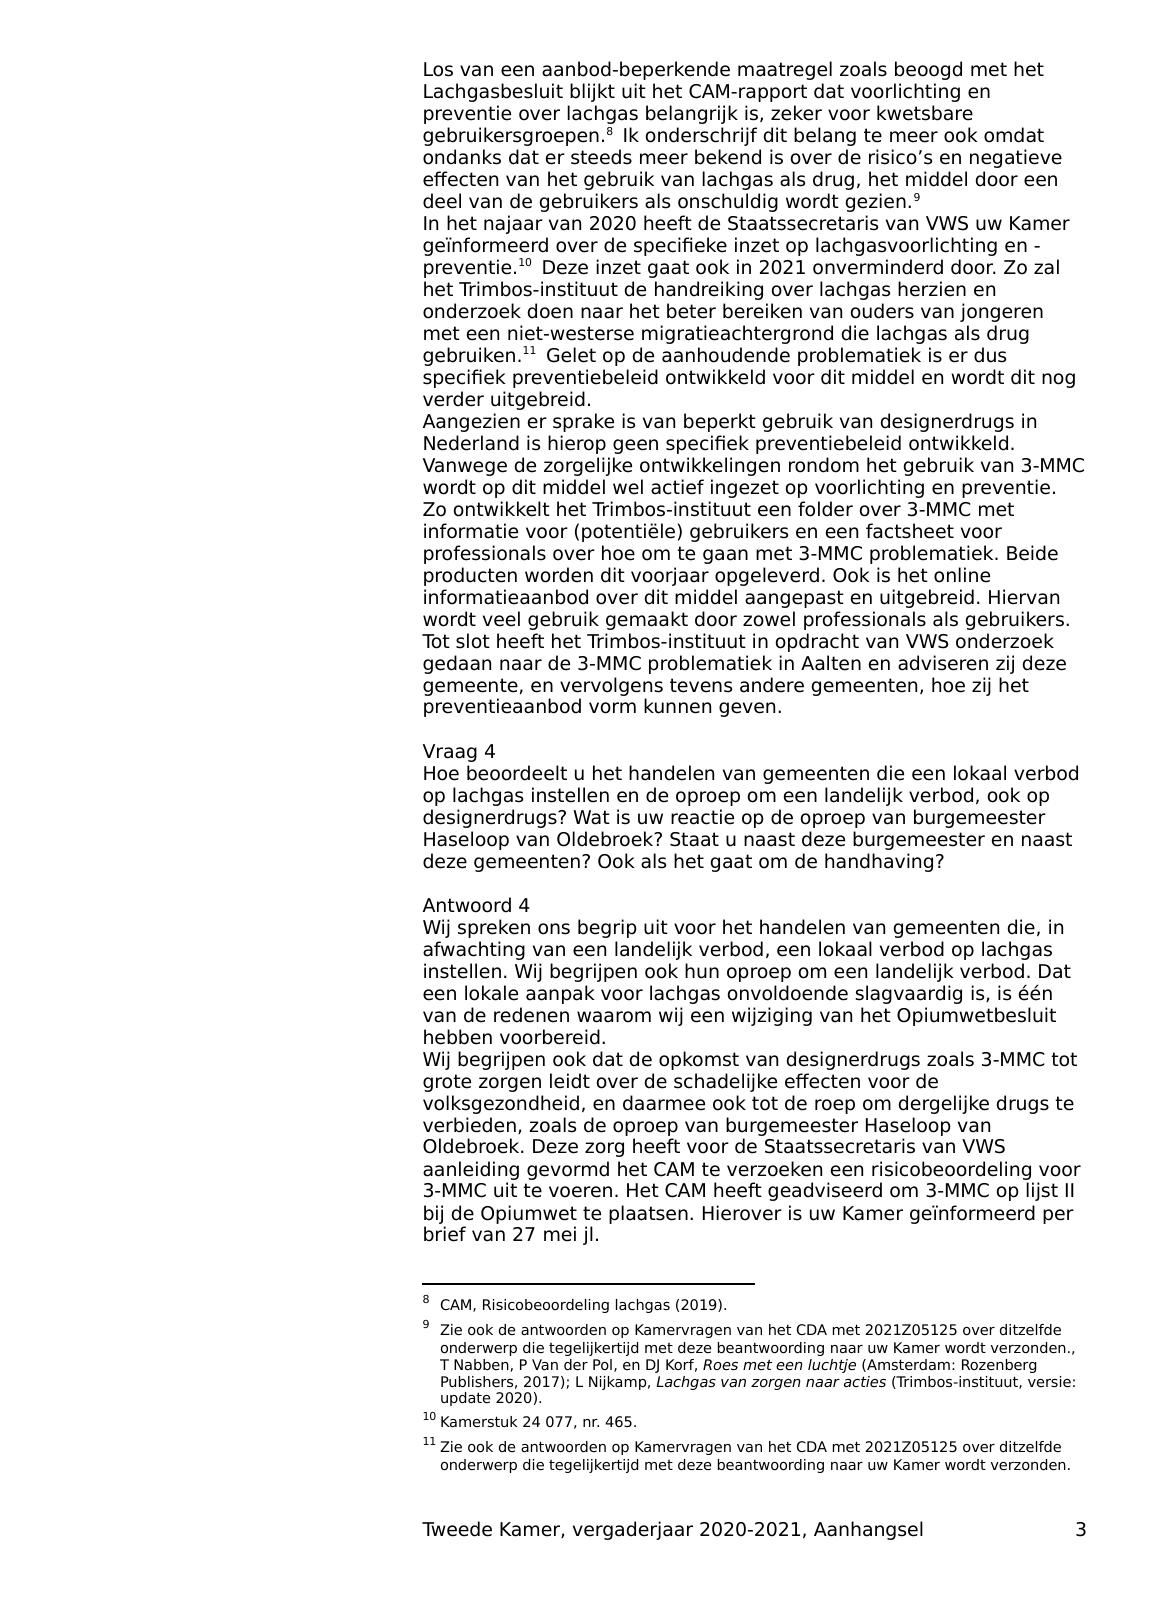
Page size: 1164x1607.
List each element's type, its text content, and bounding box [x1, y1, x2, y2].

text Zie ook de antwoorden op Kamervragen van het CDA met 2021Z05125 over ditzelfde onderwerp die tegelijkertijd met deze beantwoording naar uw Kamer wordt verzonden., T Nabben, P Van der Pol, en DJ Korf, Roes met een luchtje (Amsterdam: Rozenberg Publishers, 2017); L Nijkamp, Lachgas van zorgen naar acties (Trimbos-instituut, versie: update 2020). [422, 1318, 1087, 1407]
text Vraag 4 [422, 741, 1087, 763]
text Zie ook de antwoorden op Kamervragen van het CDA met 2021Z05125 over ditzelfde onderwerp die tegelijkertijd met deze beantwoording naar uw Kamer wordt verzonden. [422, 1435, 1087, 1474]
text Kamerstuk 24 077, nr. 465. [422, 1410, 1087, 1432]
text Wij begrijpen ook dat de opkomst van designerdrugs zoals 3-MMC tot grote zorgen leidt over de schadelijke effecten voor de volksgezondheid, en daarmee ook tot de roep om dergelijke drugs te verbieden, zoals de oproep van burgemeester Haseloop van Oldebroek. Deze zorg heeft voor de Staatssecretaris van VWS aanleiding gevormd het CAM te verzoeken een risicobeoordeling voor 3-MMC uit te voeren. Het CAM heeft geadviseerd om 3-MMC op lijst II bij de Opiumwet te plaatsen. Hierover is uw Kamer geïnformeerd per brief van 27 mei jl. [422, 1048, 1087, 1246]
text Los van een aanbod-beperkende maatregel zoals beoogd met het Lachgasbesluit blijkt uit het CAM-rapport dat voorlichting en preventie over lachgas belangrijk is, zeker voor kwetsbare gebruikersgroepen. Ik onderschrijf dit belang te meer ook omdat ondanks dat er steeds meer bekend is over de risico’s en negatieve effecten van het gebruik van lachgas als drug, het middel door een deel van de gebruikers als onschuldig wordt gezien. [422, 59, 1087, 213]
text CAM, Risicobeoordeling lachgas (2019). [422, 1293, 1087, 1315]
text Hoe beoordeelt u het handelen van gemeenten die een lokaal verbod op lachgas instellen en de oproep om een landelijk verbod, ook op designerdrugs? Wat is uw reactie op de oproep van burgemeester Haseloop van Oldebroek? Staat u naast deze burgemeester en naast deze gemeenten? Ook als het gaat om de handhaving? [422, 763, 1087, 872]
text Wij spreken ons begrip uit voor het handelen van gemeenten die, in afwachting van een landelijk verbod, een lokaal verbod op lachgas instellen. Wij begrijpen ook hun oproep om een landelijk verbod. Dat een lokale aanpak voor lachgas onvoldoende slagvaardig is, is één van de redenen waarom wij een wijziging van het Opiumwetbesluit hebben voorbereid. [422, 917, 1087, 1048]
text In het najaar van 2020 heeft de Staatssecretaris van VWS uw Kamer geïnformeerd over de specifieke inzet op lachgasvoorlichting en -preventie. Deze inzet gaat ook in 2021 onverminderd door. Zo zal het Trimbos-instituut de handreiking over lachgas herzien en onderzoek doen naar het beter bereiken van ouders van jongeren met een niet-westerse migratieachtergrond die lachgas als drug gebruiken. Gelet op de aanhoudende problematiek is er dus specifiek preventiebeleid ontwikkeld voor dit middel en wordt dit nog verder uitgebreid. [422, 213, 1087, 411]
text Antwoord 4 [422, 895, 1087, 917]
text Aangezien er sprake is van beperkt gebruik van designerdrugs in Nederland is hierop geen specifiek preventiebeleid ontwikkeld. Vanwege de zorgelijke ontwikkelingen rondom het gebruik van 3-MMC wordt op dit middel wel actief ingezet op voorlichting en preventie. Zo ontwikkelt het Trimbos-instituut een folder over 3-MMC met informatie voor (potentiële) gebruikers en een factsheet voor professionals over hoe om te gaan met 3-MMC problematiek. Beide producten worden dit voorjaar opgeleverd. Ook is het online informatieaanbod over dit middel aangepast en uitgebreid. Hiervan wordt veel gebruik gemaakt door zowel professionals als gebruikers. Tot slot heeft het Trimbos-instituut in opdracht van VWS onderzoek gedaan naar de 3-MMC problematiek in Aalten en adviseren zij deze gemeente, en vervolgens tevens andere gemeenten, hoe zij het preventieaanbod vorm kunnen geven. [422, 411, 1087, 718]
